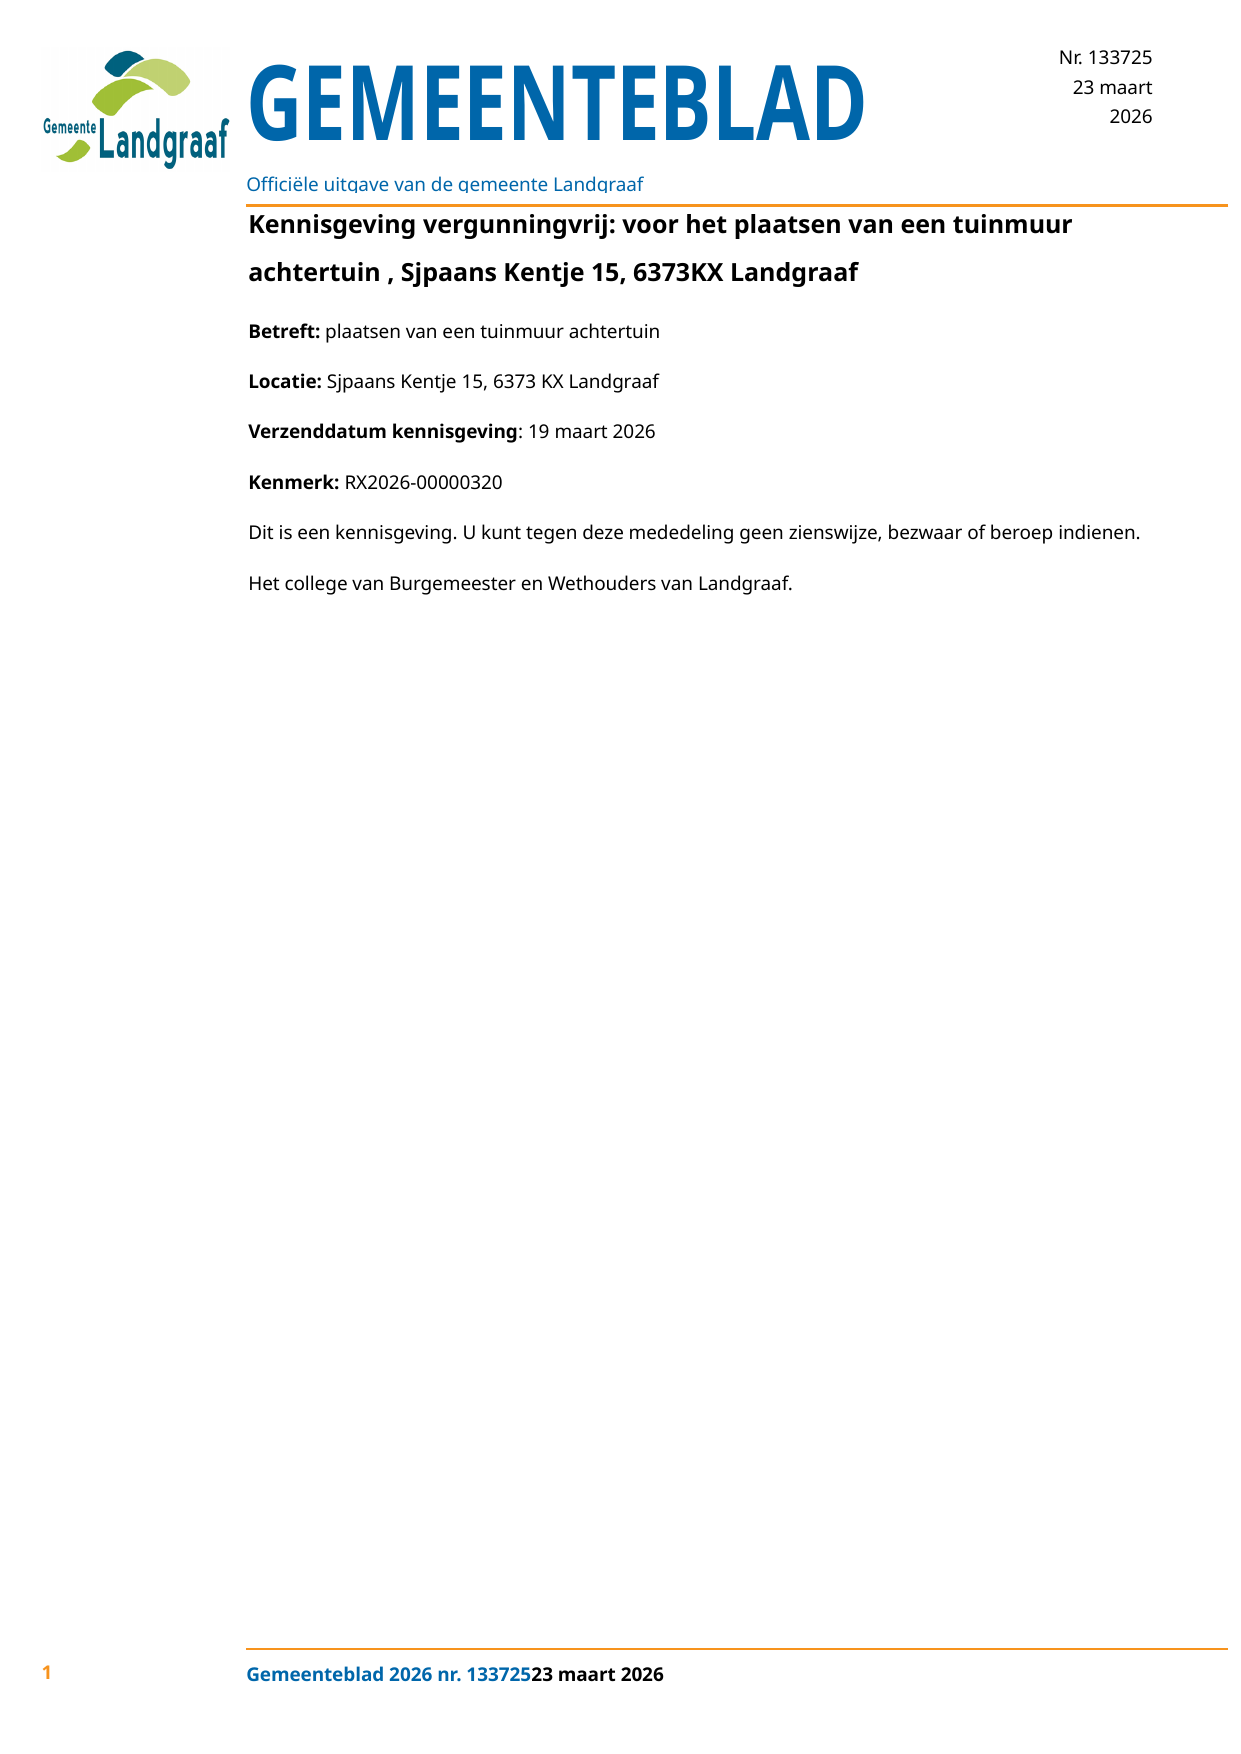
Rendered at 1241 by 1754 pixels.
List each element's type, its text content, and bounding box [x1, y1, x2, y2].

text Het college van Burgemeester en Wethouders van Landgraaf. [248, 570, 1152, 596]
text Dit is een kennisgeving. U kunt tegen deze mededeling geen zienswijze, bezwaar of beroep indienen. [248, 519, 1152, 545]
text Kennisgeving vergunningvrij: voor het plaatsen van een tuinmuur achtertuin , Sjpaans Kentje 15, 6373KX Landgraaf [248, 207, 1152, 288]
text Locatie: Sjpaans Kentje 15, 6373 KX Landgraaf [248, 368, 1152, 394]
text Betreft: plaatsen van een tuinmuur achtertuin [248, 318, 1152, 344]
text Verzenddatum kennisgeving: 19 maart 2026 [248, 419, 1152, 444]
text Kenmerk: RX2026-00000320 [248, 469, 1152, 495]
picture [41, 47, 231, 172]
